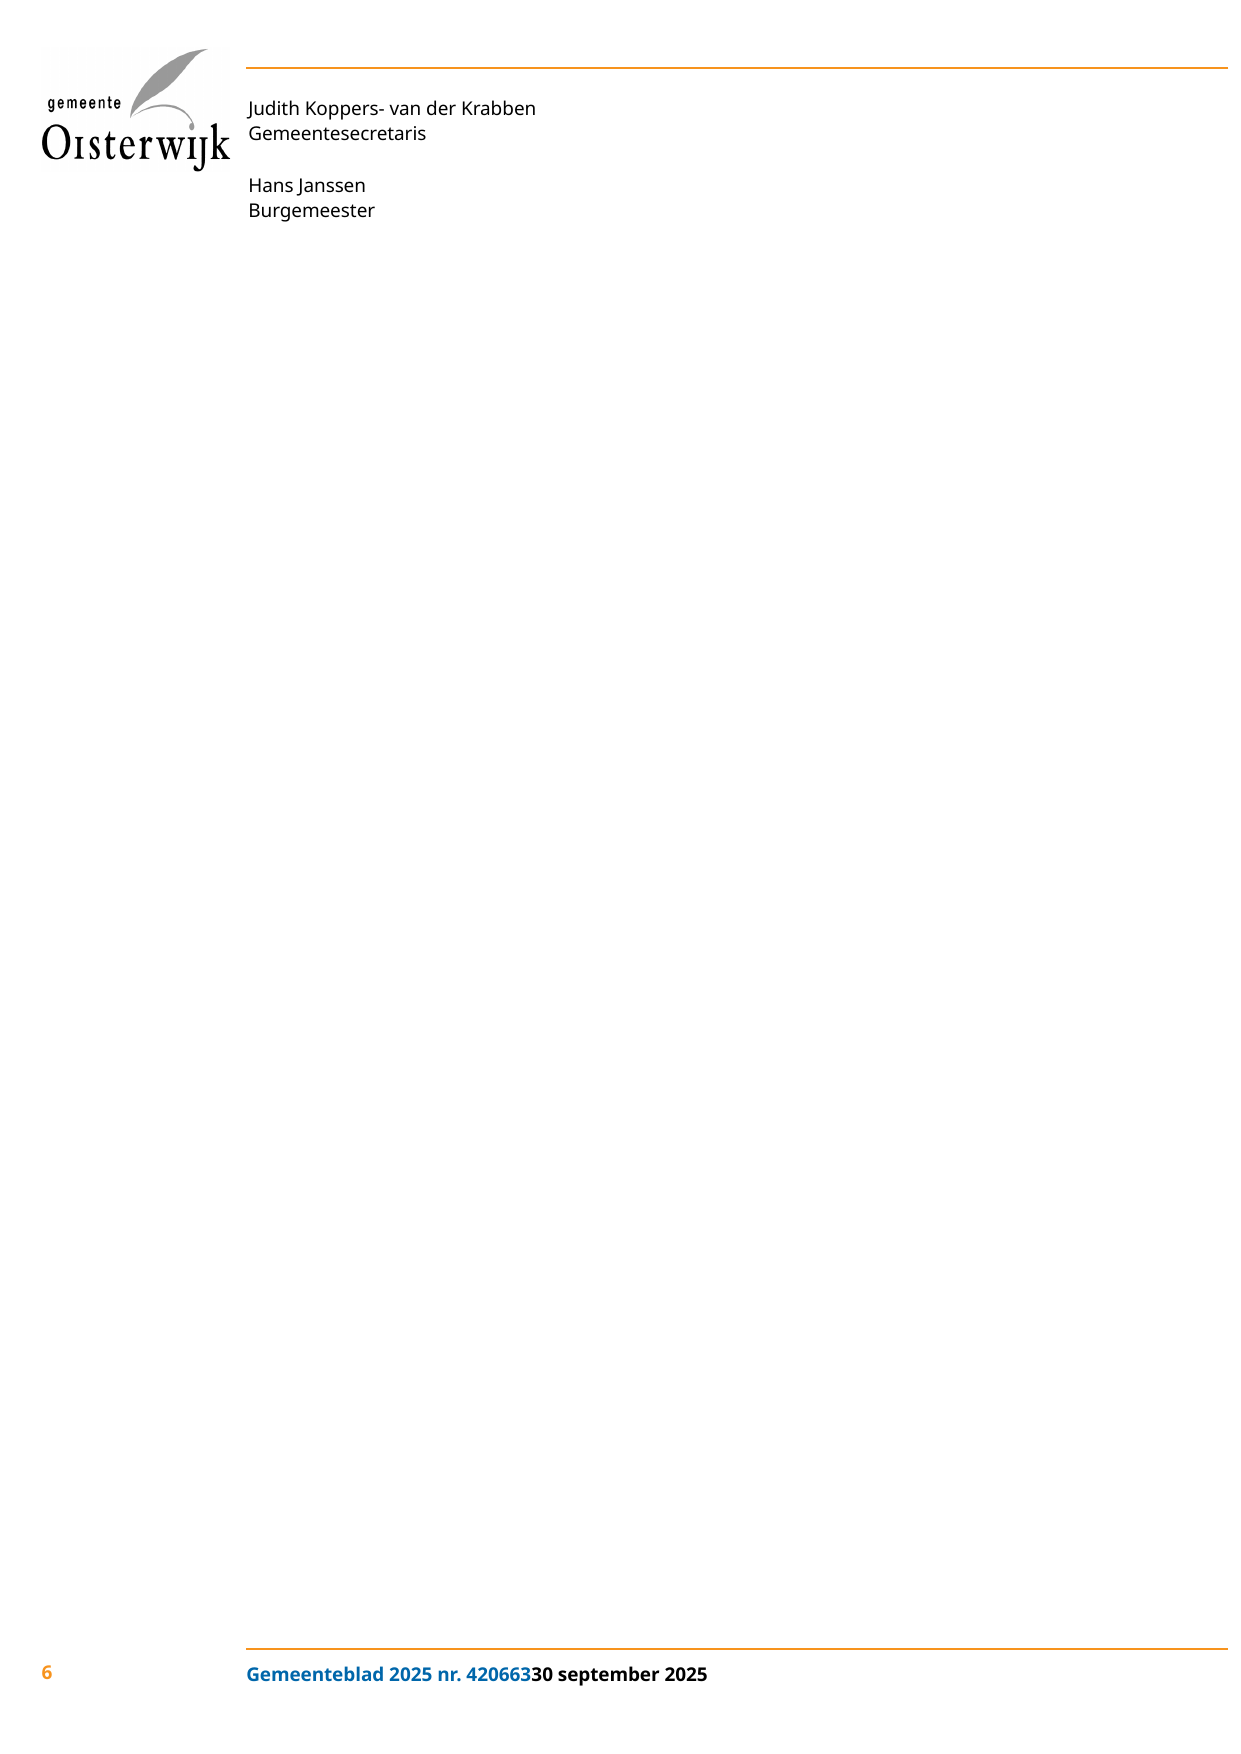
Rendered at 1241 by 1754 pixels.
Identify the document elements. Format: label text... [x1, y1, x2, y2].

text Gemeentesecretaris [248, 121, 1152, 146]
text Burgemeester [248, 198, 1152, 223]
text Hans Janssen [248, 172, 1152, 198]
text Judith Koppers- van der Krabben [248, 95, 1152, 121]
picture [41, 47, 231, 172]
